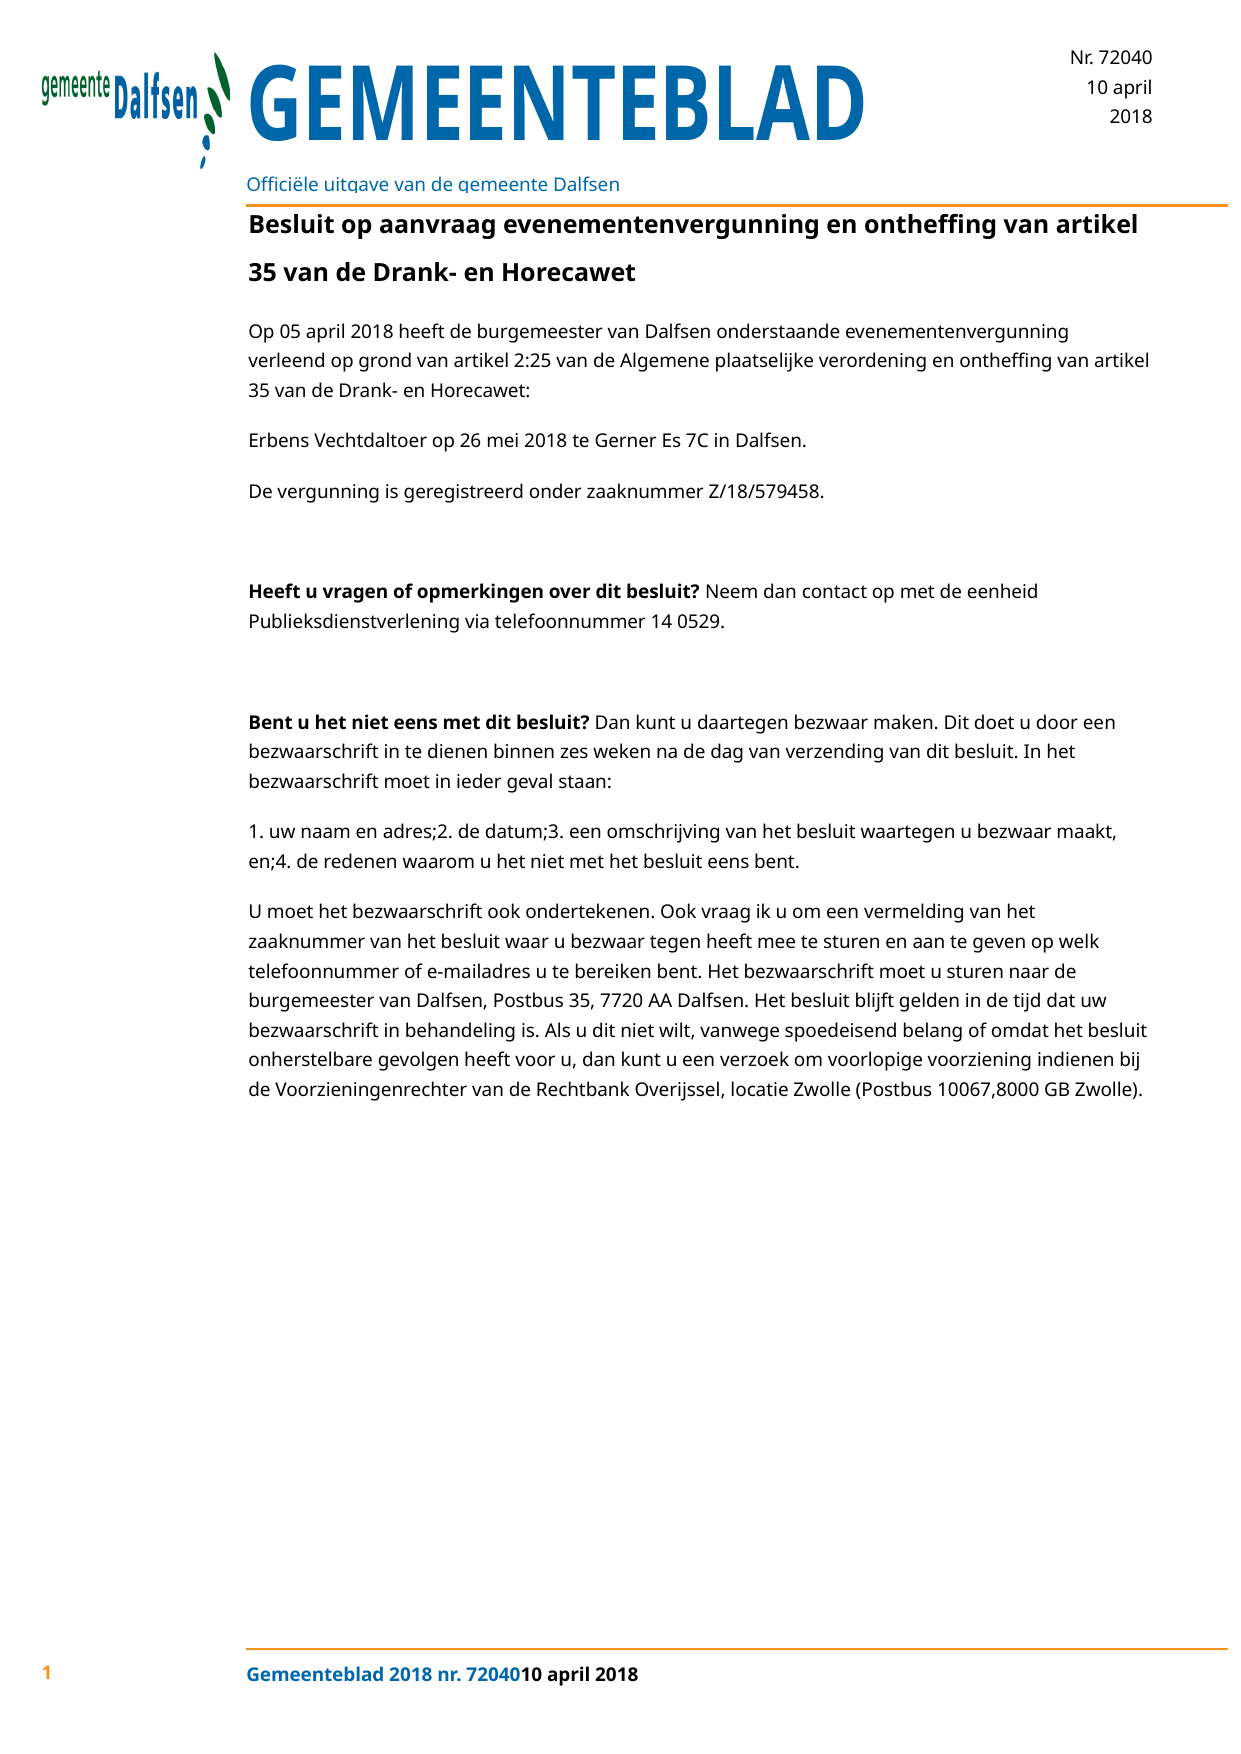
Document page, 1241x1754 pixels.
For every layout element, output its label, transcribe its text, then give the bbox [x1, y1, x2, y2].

text Heeft u vragen of opmerkingen over dit besluit? Neem dan contact op met de eenheid Publieksdienstverlening via telefoonnummer 14 0529. [248, 579, 1152, 634]
text Op 05 april 2018 heeft de burgemeester van Dalfsen onderstaande evenementenvergunning verleend op grond van artikel 2:25 van de Algemene plaatselijke verordening en ontheffing van artikel 35 van de Drank- en Horecawet: [248, 318, 1152, 403]
picture [41, 47, 231, 172]
text U moet het bezwaarschrift ook ondertekenen. Ook vraag ik u om een vermelding van het zaaknummer van het besluit waar u bezwaar tegen heeft mee te sturen en aan te geven op welk telefoonnummer of e-mailadres u te bereiken bent. Het bezwaarschrift moet u sturen naar de burgemeester van Dalfsen, Postbus 35, 7720 AA Dalfsen. Het besluit blijft gelden in de tijd dat uw bezwaarschrift in behandeling is. Als u dit niet wilt, vanwege spoedeisend belang of omdat het besluit onherstelbare gevolgen heeft voor u, dan kunt u een verzoek om voorlopige voorziening indienen bij de Voorzieningenrechter van de Rechtbank Overijssel, locatie Zwolle (Postbus 10067,8000 GB Zwolle). [248, 899, 1152, 1102]
text Erbens Vechtdaltoer op 26 mei 2018 te Gerner Es 7C in Dalfsen. [248, 427, 1152, 453]
text 1. uw naam en adres;2. de datum;3. een omschrijving van het besluit waartegen u bezwaar maakt, en;4. de redenen waarom u het niet met het besluit eens bent. [248, 819, 1152, 874]
text De vergunning is geregistreerd onder zaaknummer Z/18/579458. [248, 478, 1152, 504]
text Besluit op aanvraag evenementenvergunning en ontheffing van artikel 35 van de Drank- en Horecawet [248, 207, 1152, 288]
text Bent u het niet eens met dit besluit? Dan kunt u daartegen bezwaar maken. Dit doet u door een bezwaarschrift in te dienen binnen zes weken na de dag van verzending van dit besluit. In het bezwaarschrift moet in ieder geval staan: [248, 709, 1152, 794]
